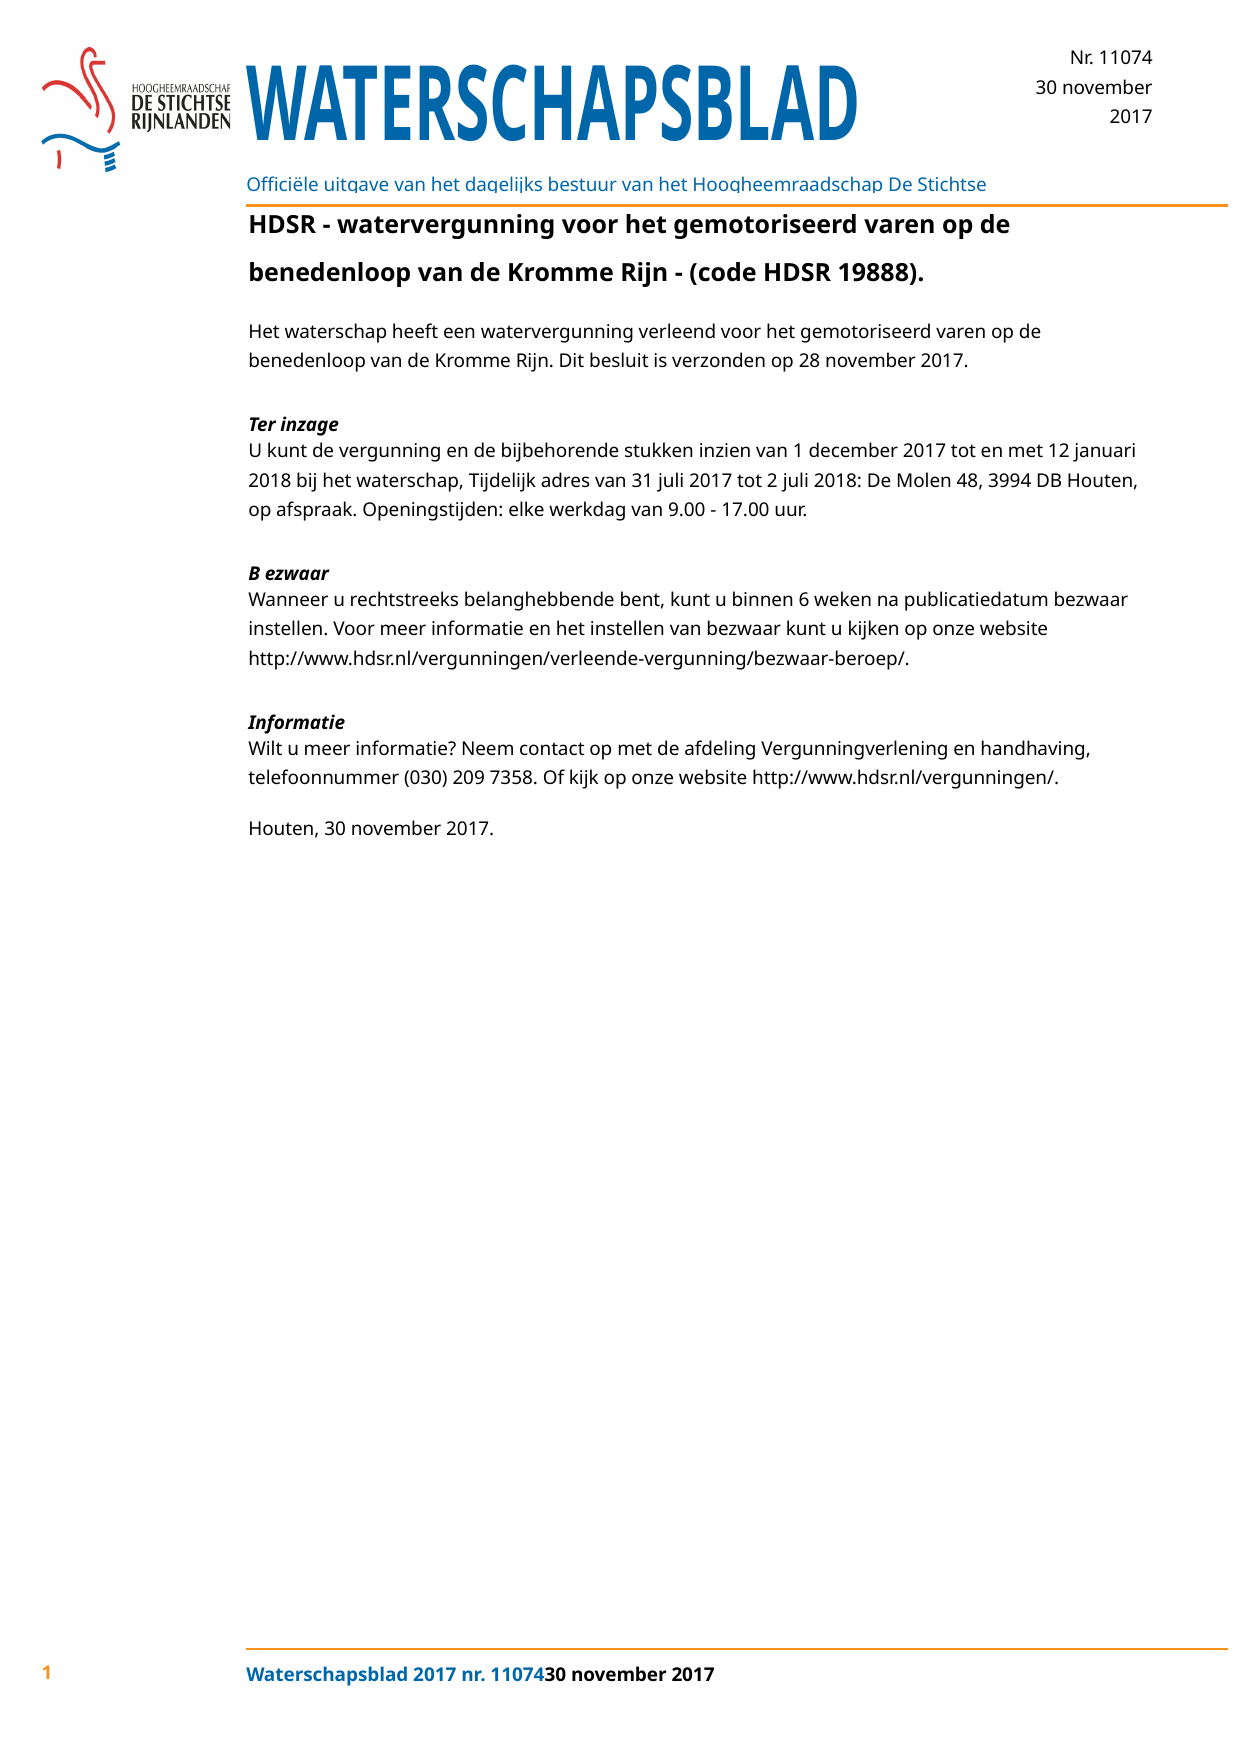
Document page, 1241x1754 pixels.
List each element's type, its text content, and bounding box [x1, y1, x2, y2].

text Ter inzage [248, 411, 1152, 437]
text U kunt de vergunning en de bijbehorende stukken inzien van 1 december 2017 tot en met 12 januari 2018 bij het waterschap, Tijdelijk adres van 31 juli 2017 tot 2 juli 2018: De Molen 48, 3994 DB Houten, op afspraak. Openingstijden: elke werkdag van 9.00 - 17.00 uur. [248, 437, 1152, 522]
text B ezwaar [248, 560, 1152, 586]
text Informatie [248, 709, 1152, 735]
picture [41, 47, 231, 172]
text Houten, 30 november 2017. [248, 815, 1152, 841]
text HDSR - watervergunning voor het gemotoriseerd varen op de benedenloop van de Kromme Rijn - (code HDSR 19888). [248, 207, 1152, 288]
text Wanneer u rechtstreeks belanghebbende bent, kunt u binnen 6 weken na publicatiedatum bezwaar instellen. Voor meer informatie en het instellen van bezwaar kunt u kijken op onze website http://www.hdsr.nl/vergunningen/verleende-vergunning/bezwaar-beroep/. [248, 586, 1152, 671]
text Het waterschap heeft een watervergunning verleend voor het gemotoriseerd varen op de benedenloop van de Kromme Rijn. Dit besluit is verzonden op 28 november 2017. [248, 318, 1152, 373]
text Wilt u meer informatie? Neem contact op met de afdeling Vergunningverlening en handhaving, telefoonnummer (030) 209 7358. Of kijk op onze website http://www.hdsr.nl/vergunningen/. [248, 735, 1152, 790]
